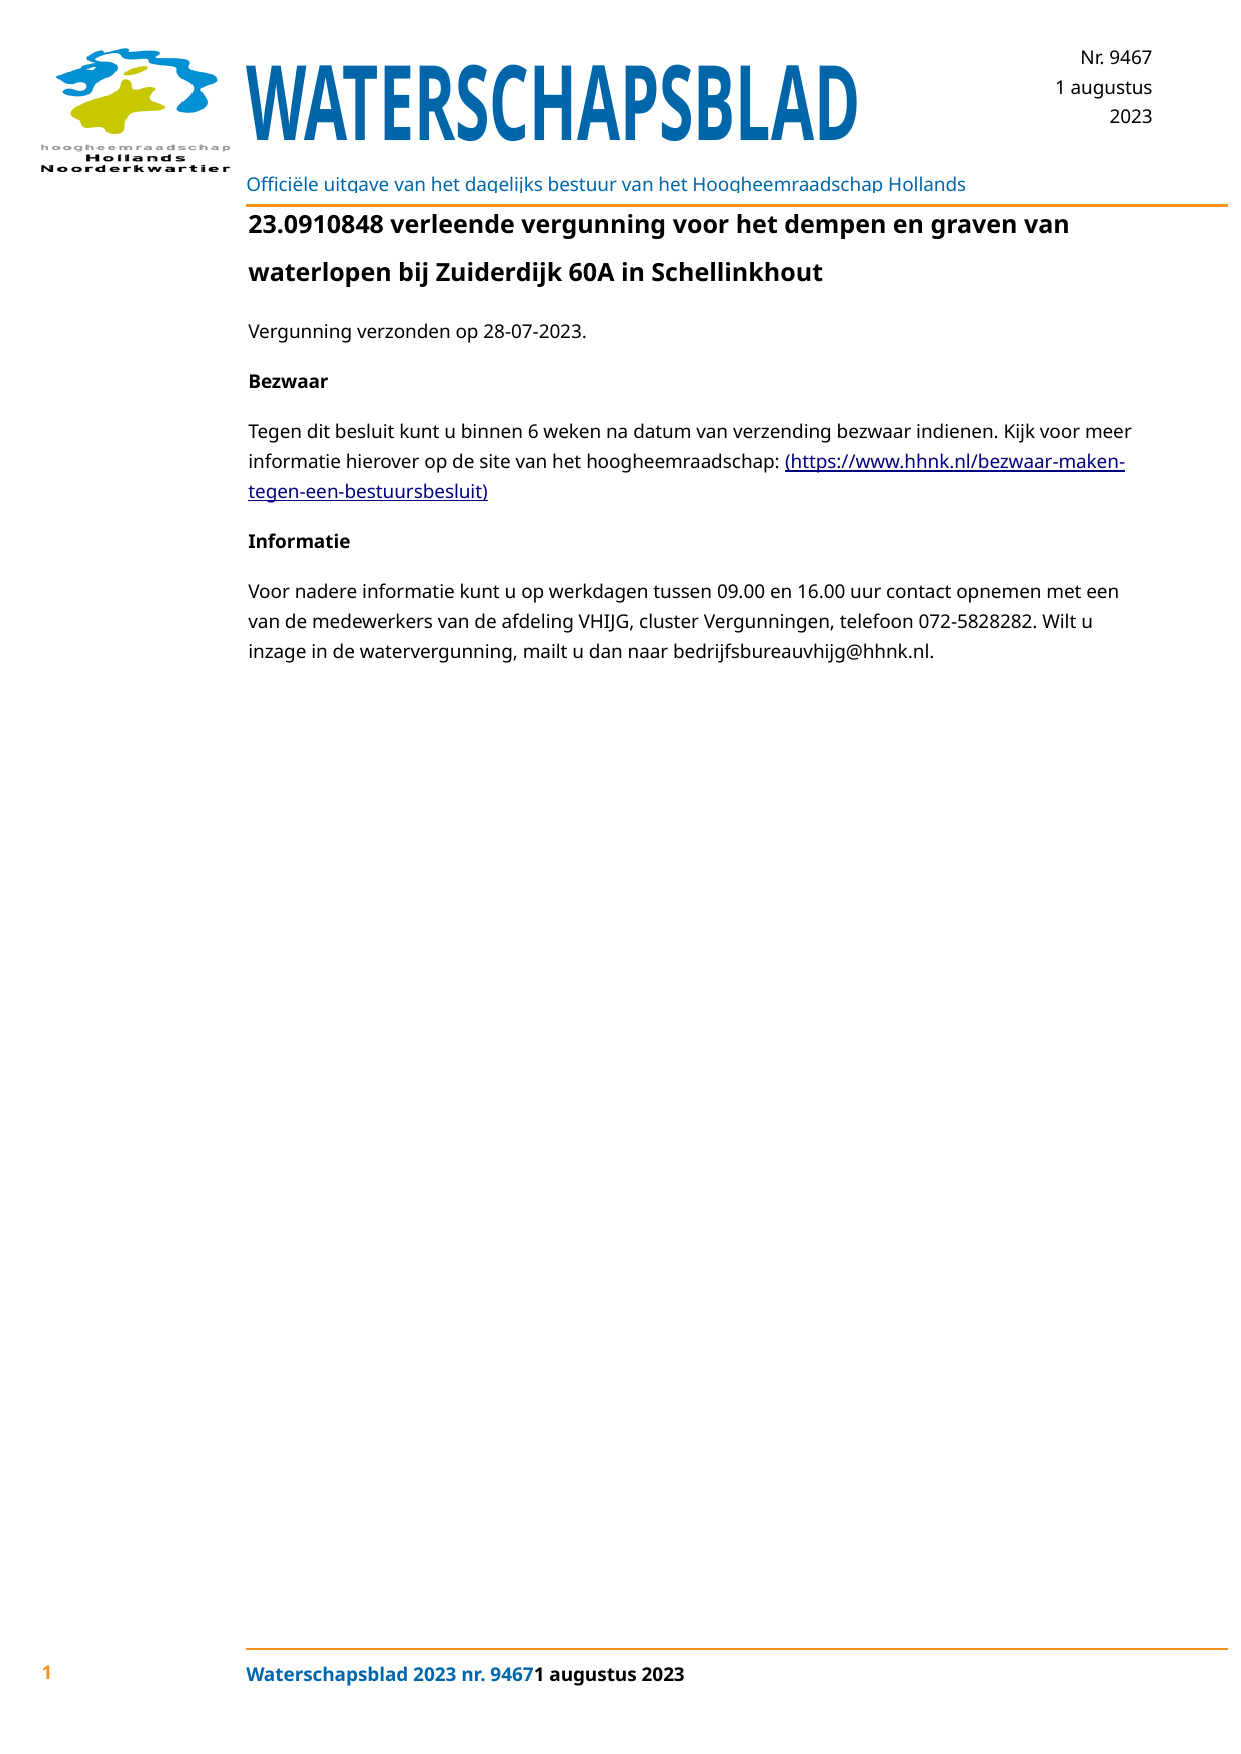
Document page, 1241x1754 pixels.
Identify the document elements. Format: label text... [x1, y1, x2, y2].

text 23.0910848 verleende vergunning voor het dempen en graven van waterlopen bij Zuiderdijk 60A in Schellinkhout [248, 207, 1152, 288]
text Bezwaar [248, 368, 1152, 394]
picture [41, 47, 231, 172]
text Informatie [248, 528, 1152, 554]
text Voor nadere informatie kunt u op werkdagen tussen 09.00 en 16.00 uur contact opnemen met een van de medewerkers van de afdeling VHIJG, cluster Vergunningen, telefoon 072-5828282. Wilt u inzage in de watervergunning, mailt u dan naar bedrijfsbureauvhijg@hhnk.nl. [248, 579, 1152, 664]
text Vergunning verzonden op 28-07-2023. [248, 318, 1152, 344]
text Tegen dit besluit kunt u binnen 6 weken na datum van verzending bezwaar indienen. Kijk voor meer informatie hierover op de site van het hoogheemraadschap: (https://www.hhnk.nl/bezwaar-maken-tegen-een-bestuursbesluit) [248, 419, 1152, 504]
